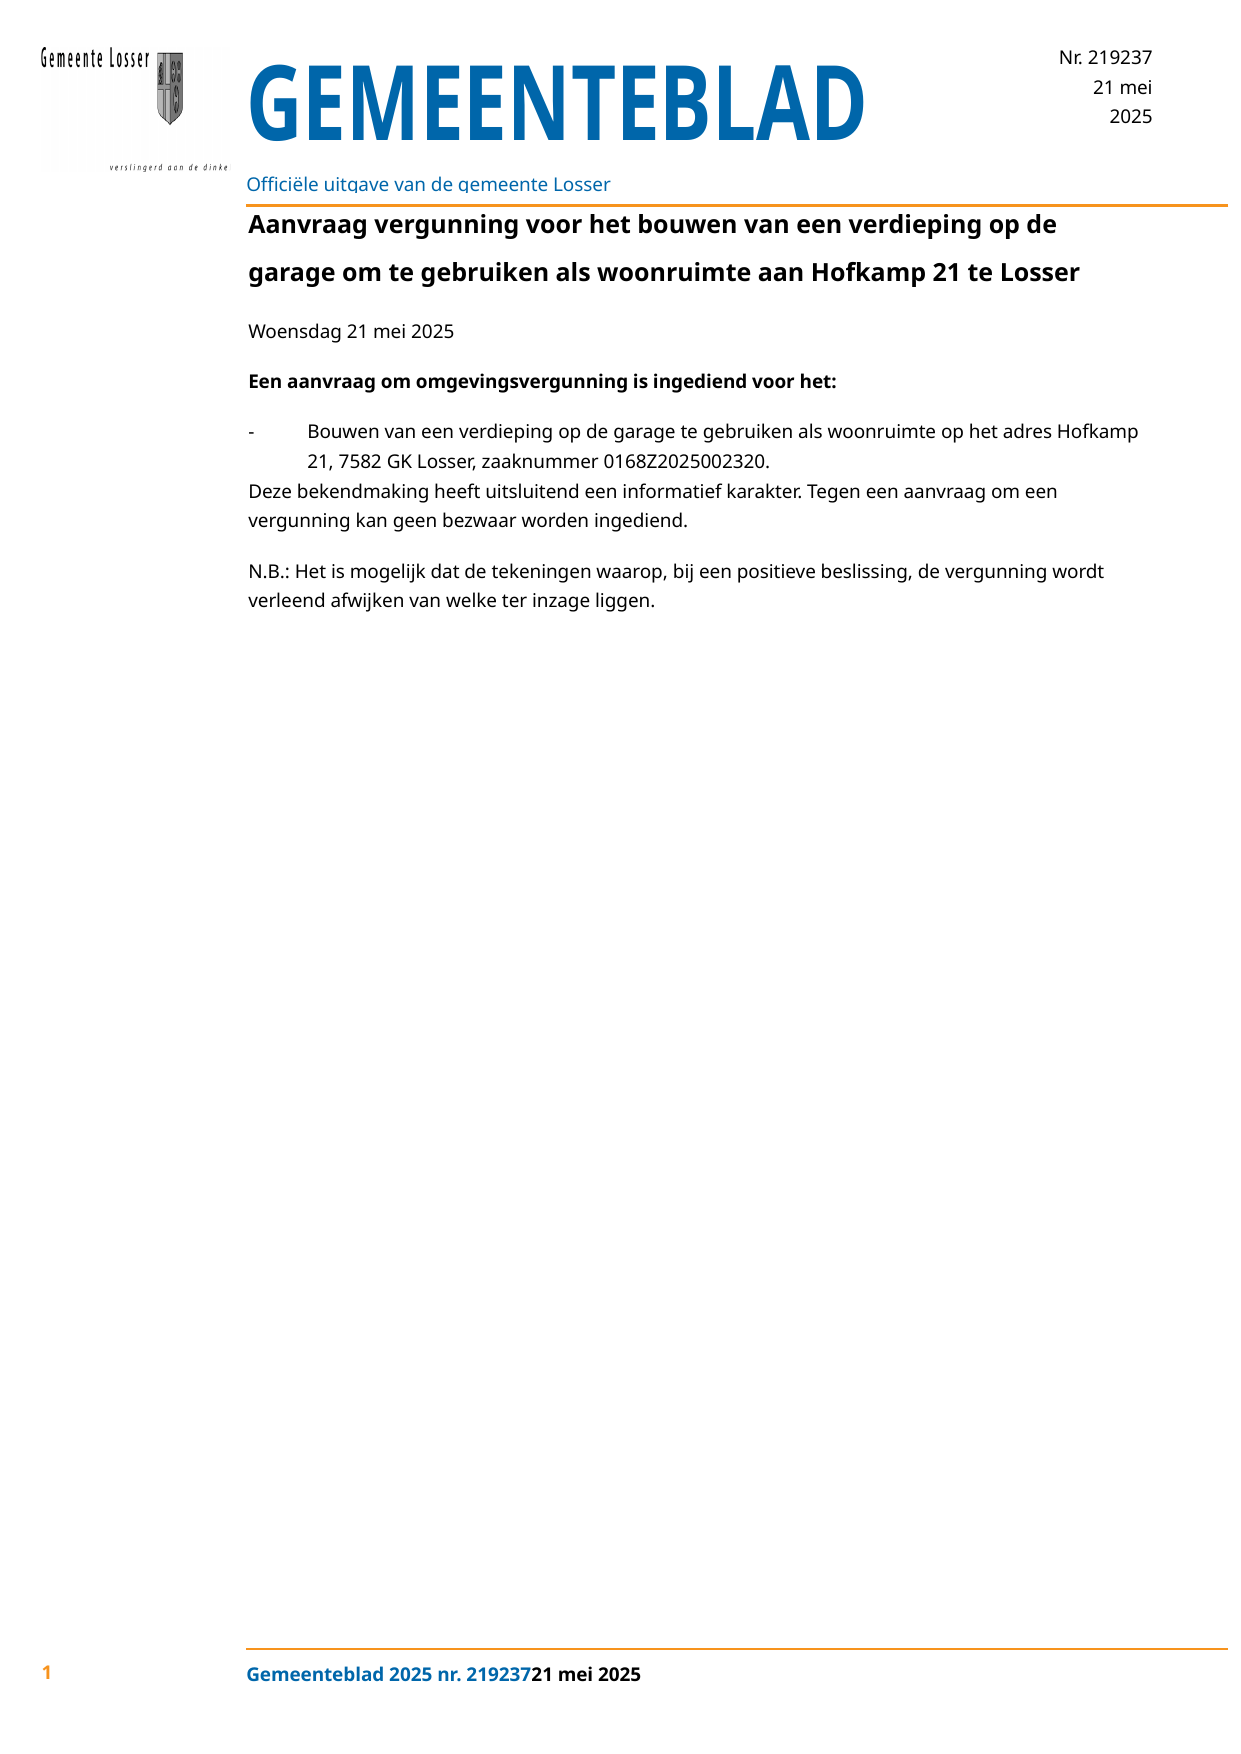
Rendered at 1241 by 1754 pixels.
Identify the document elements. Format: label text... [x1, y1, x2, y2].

picture [41, 47, 231, 172]
text N.B.: Het is mogelijk dat de tekeningen waarop, bij een positieve beslissing, de vergunning wordt verleend afwijken van welke ter inzage liggen. [248, 558, 1152, 613]
text Een aanvraag om omgevingsvergunning is ingediend voor het: [248, 368, 1152, 394]
text Woensdag 21 mei 2025 [248, 318, 1152, 344]
list Bouwen van een verdieping op de garage te gebruiken als woonruimte op het adres Hofkamp 21, 7582 GK Losser, zaaknummer 0168Z2025002320. [248, 419, 1152, 474]
text Deze bekendmaking heeft uitsluitend een informatief karakter. Tegen een aanvraag om een vergunning kan geen bezwaar worden ingediend. [248, 478, 1152, 533]
text Aanvraag vergunning voor het bouwen van een verdieping op de garage om te gebruiken als woonruimte aan Hofkamp 21 te Losser [248, 207, 1152, 288]
